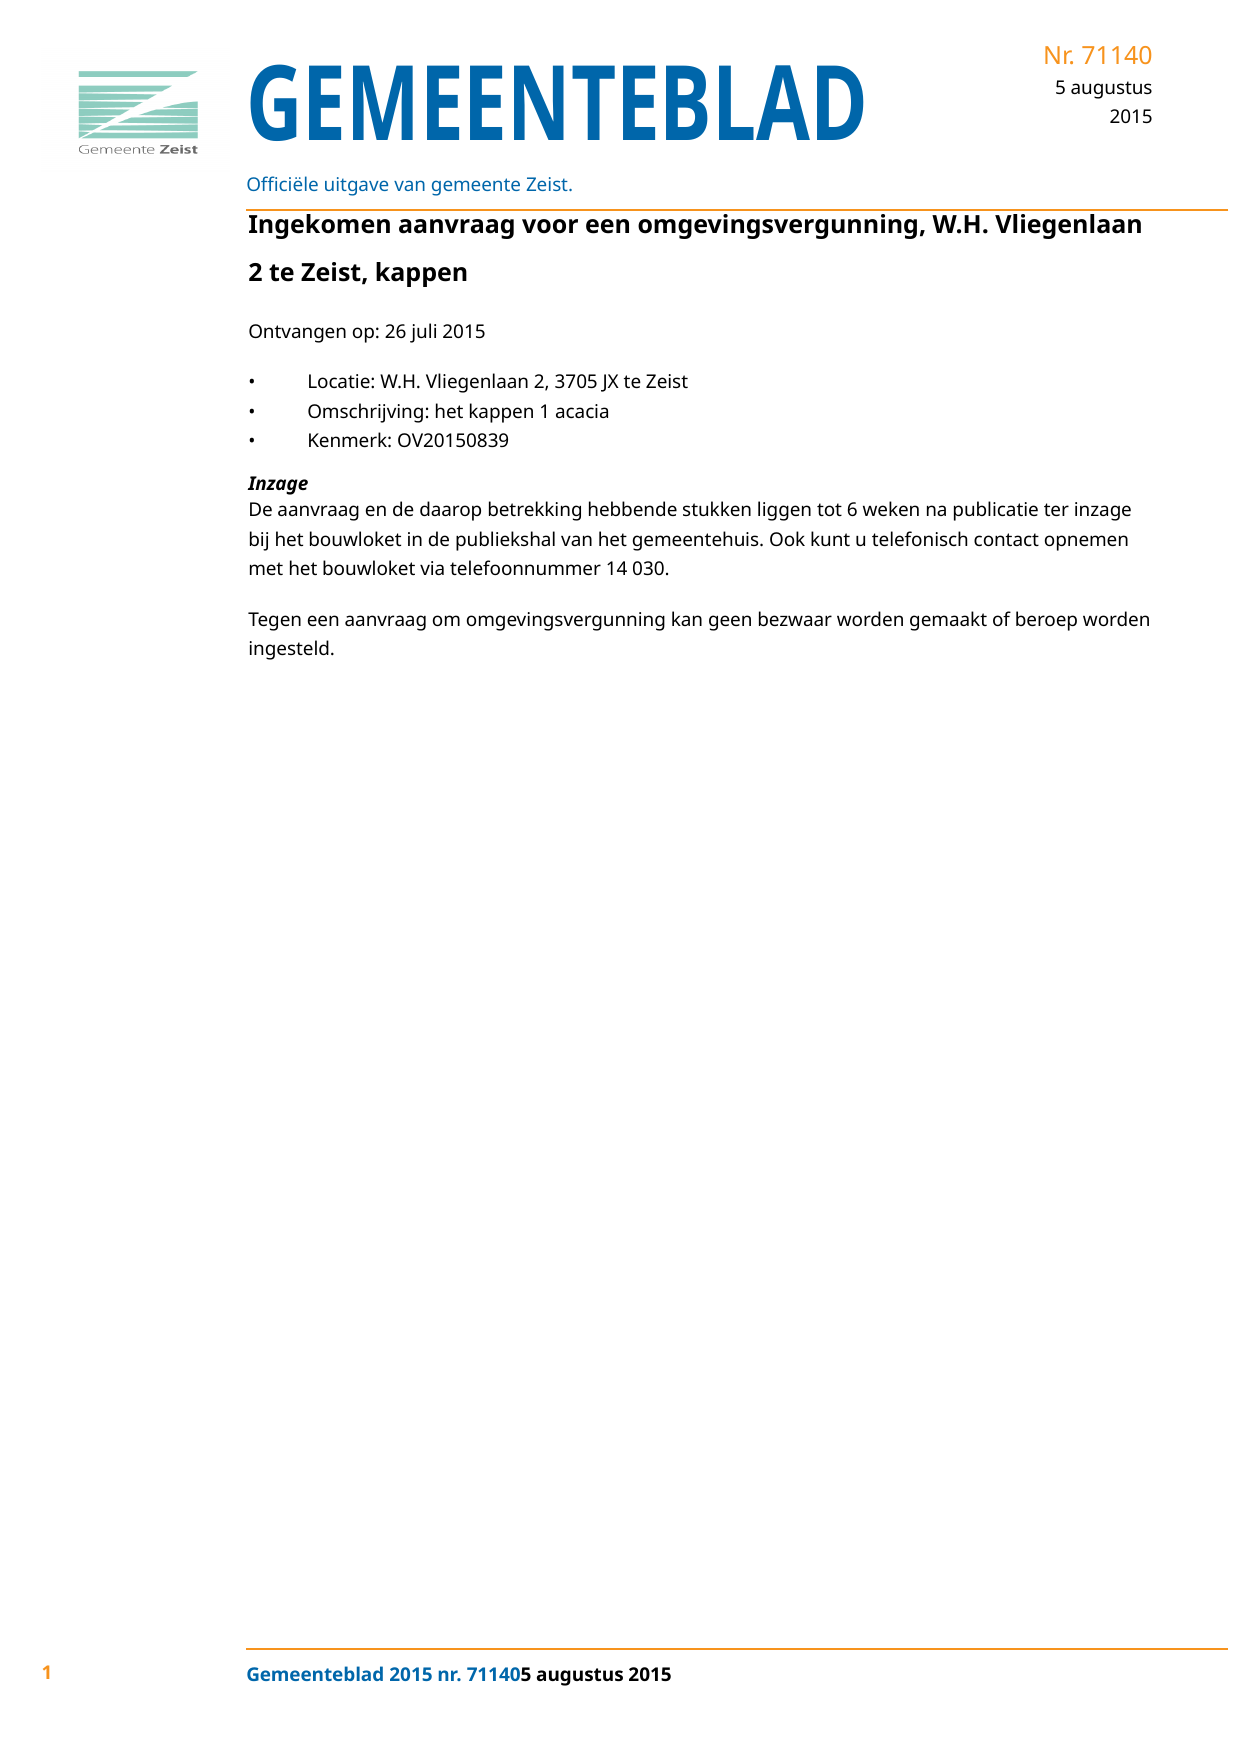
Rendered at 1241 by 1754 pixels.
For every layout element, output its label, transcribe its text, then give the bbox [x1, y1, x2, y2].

picture [41, 47, 231, 172]
list Kenmerk: OV20150839 [248, 427, 1152, 453]
text Inzage [248, 471, 1152, 496]
text De aanvraag en de daarop betrekking hebbende stukken liggen tot 6 weken na publicatie ter inzage bij het bouwloket in de publiekshal van het gemeentehuis. Ook kunt u telefonisch contact opnemen met het bouwloket via telefoonnummer 14 030. [248, 496, 1152, 581]
text Ontvangen op: 26 juli 2015 [248, 318, 1152, 344]
list Locatie: W.H. Vliegenlaan 2, 3705 JX te Zeist [248, 368, 1152, 394]
list Omschrijving: het kappen 1 acacia [248, 398, 1152, 424]
text Tegen een aanvraag om omgevingsvergunning kan geen bezwaar worden gemaakt of beroep worden ingesteld. [248, 606, 1152, 661]
text Ingekomen aanvraag voor een omgevingsvergunning, W.H. Vliegenlaan 2 te Zeist, kappen [248, 211, 1152, 288]
